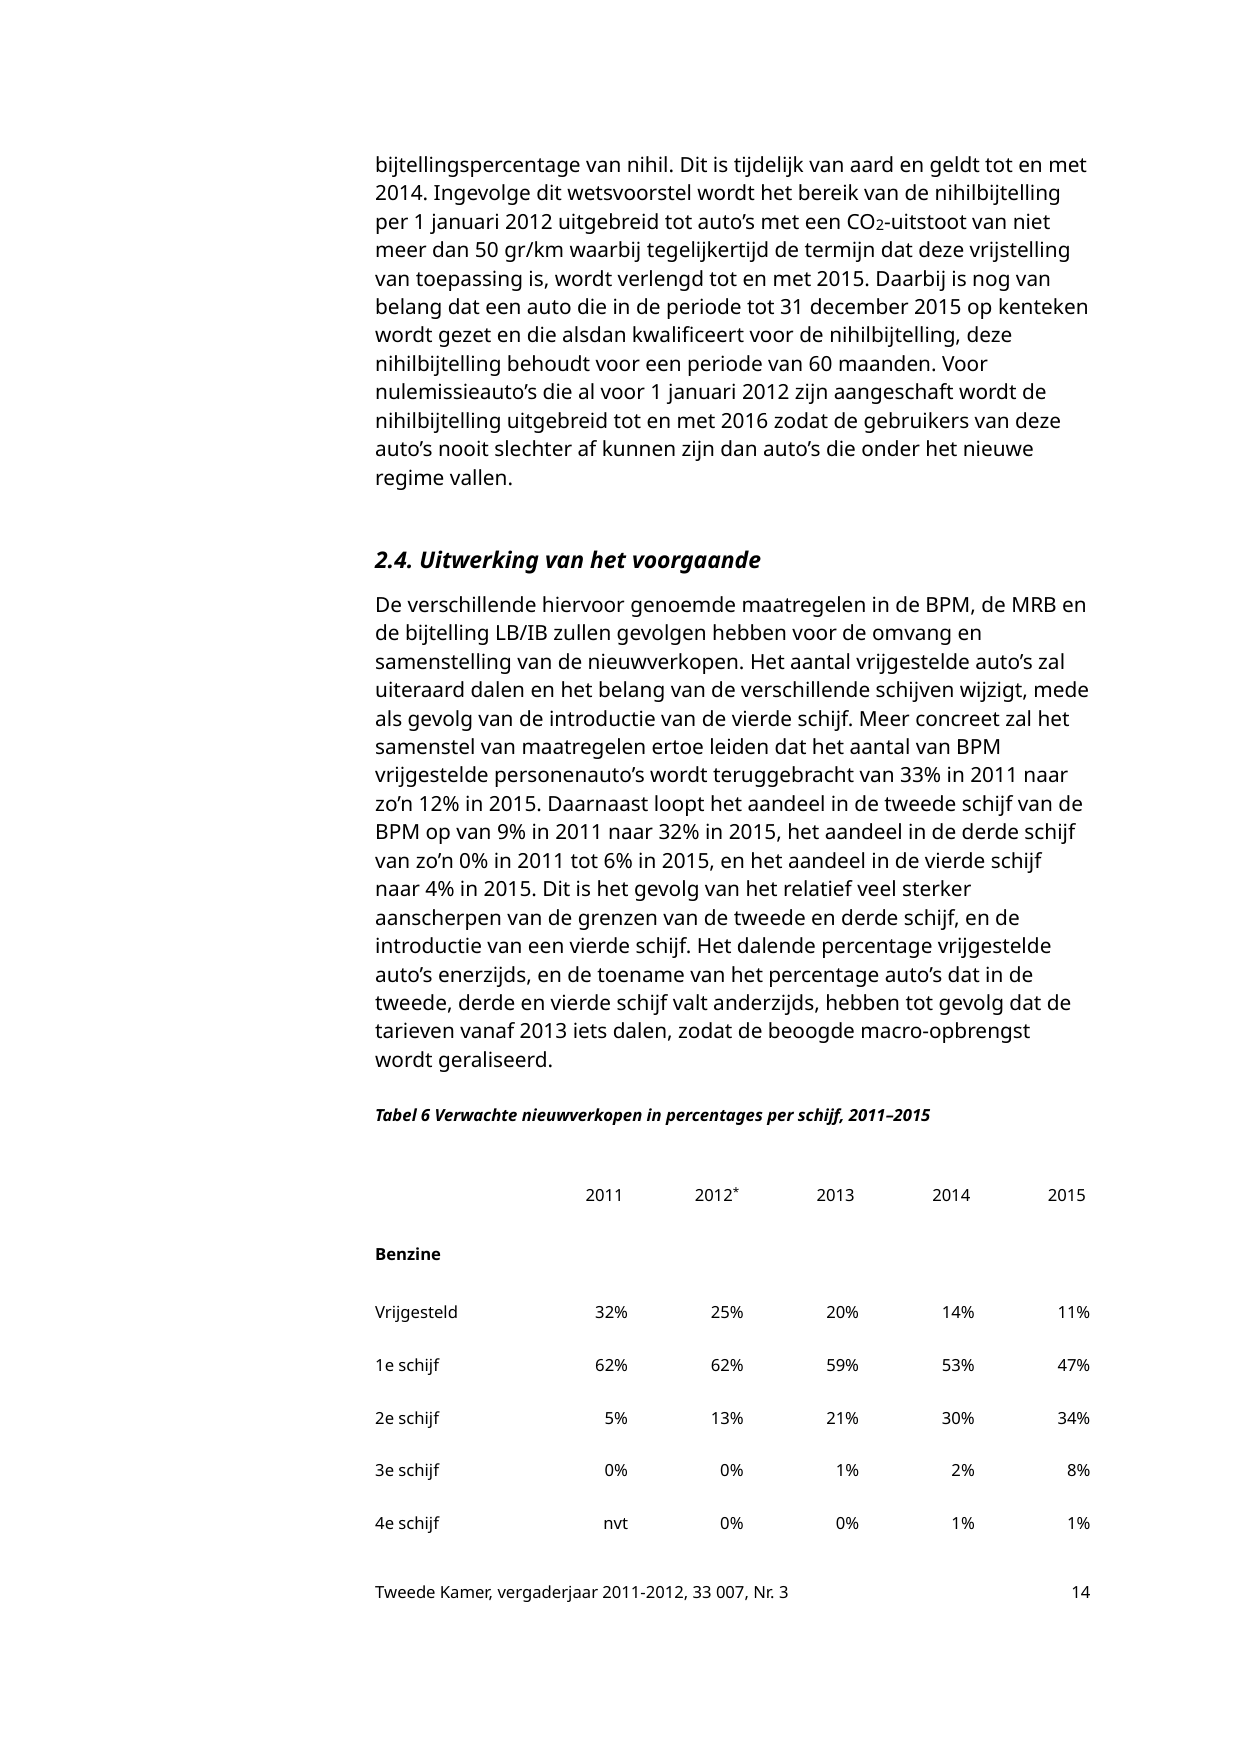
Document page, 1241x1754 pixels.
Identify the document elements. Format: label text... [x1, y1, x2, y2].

table_cell nvt [512, 1512, 628, 1534]
table_cell 11% [975, 1301, 1090, 1354]
table_cell 21% [743, 1406, 859, 1459]
text De verschillende hiervoor genoemde maatregelen in de BPM, de MRB en de bijtelling LB/IB zullen gevolgen hebben voor de omvang en samenstelling van de nieuwverkopen. Het aantal vrijgestelde auto’s zal uiteraard dalen en het belang van de verschillende schijven wijzigt, mede als gevolg van de introductie van de vierde schijf. Meer concreet zal het samenstel van maatregelen ertoe leiden dat het aantal van BPM vrijgestelde personenauto’s wordt teruggebracht van 33% in 2011 naar zo’n 12% in 2015. Daarnaast loopt het aandeel in de tweede schijf van de BPM op van 9% in 2011 naar 32% in 2015, het aandeel in de derde schijf van zo’n 0% in 2011 tot 6% in 2015, en het aandeel in de vierde schijf naar 4% in 2015. Dit is het gevolg van het relatief veel sterker aanscherpen van de grenzen van de tweede en derde schijf, en de introductie van een vierde schijf. Het dalende percentage vrijgestelde auto’s enerzijds, en de toename van het percentage auto’s dat in de tweede, derde en vierde schijf valt anderzijds, hebben tot gevolg dat de tarieven vanaf 2013 iets dalen, zodat de beoogde macro-opbrengst wordt geraliseerd. [375, 590, 1090, 1073]
table_cell 13% [628, 1406, 743, 1459]
table_cell 25% [628, 1301, 743, 1354]
table_cell 30% [859, 1406, 974, 1459]
table_cell 14% [859, 1301, 974, 1354]
table_cell 47% [975, 1354, 1090, 1406]
table_header 2011 [512, 1184, 628, 1242]
table_cell 53% [859, 1354, 974, 1406]
table_cell 62% [512, 1354, 628, 1406]
table_cell 59% [743, 1354, 859, 1406]
table_cell 0% [628, 1512, 743, 1534]
table_cell Vrijgesteld [375, 1301, 512, 1354]
table_cell 1% [975, 1512, 1090, 1534]
table_header 2012* [628, 1184, 743, 1242]
subtitle 2.4. Uitwerking van het voorgaande [375, 544, 1090, 575]
table_header 2013 [743, 1184, 859, 1242]
table_cell 5% [512, 1406, 628, 1459]
table_cell 2e schijf [375, 1406, 512, 1459]
table_cell 3e schijf [375, 1459, 512, 1512]
table_cell [859, 1243, 974, 1301]
table_cell [628, 1243, 743, 1301]
table_cell 20% [743, 1301, 859, 1354]
table_cell 0% [743, 1512, 859, 1534]
text Tabel 6 Verwachte nieuwverkopen in percentages per schijf, 2011–2015 [375, 1103, 1090, 1126]
table_cell 32% [512, 1301, 628, 1354]
table_cell 62% [628, 1354, 743, 1406]
table_cell 8% [975, 1459, 1090, 1512]
table_cell 1e schijf [375, 1354, 512, 1406]
table_cell 34% [975, 1406, 1090, 1459]
table_cell [512, 1243, 628, 1301]
table_cell 2% [859, 1459, 974, 1512]
table_header [375, 1184, 512, 1242]
table_cell 0% [512, 1459, 628, 1512]
table_cell [743, 1243, 859, 1301]
table_cell [975, 1243, 1090, 1301]
text bijtellingspercentage van nihil. Dit is tijdelijk van aard en geldt tot en met 2014. Ingevolge dit wetsvoorstel wordt het bereik van de nihilbijtelling per 1 januari 2012 uitgebreid tot auto’s met een CO2-uitstoot van niet meer dan 50 gr/km waarbij tegelijkertijd de termijn dat deze vrijstelling van toepassing is, wordt verlengd tot en met 2015. Daarbij is nog van belang dat een auto die in de periode tot 31 december 2015 op kenteken wordt gezet en die alsdan kwalificeert voor de nihilbijtelling, deze nihilbijtelling behoudt voor een periode van 60 maanden. Voor nulemissieauto’s die al voor 1 januari 2012 zijn aangeschaft wordt de nihilbijtelling uitgebreid tot en met 2016 zodat de gebruikers van deze auto’s nooit slechter af kunnen zijn dan auto’s die onder het nieuwe regime vallen. [375, 150, 1090, 491]
table_header 2015 [975, 1184, 1090, 1242]
table_cell 4e schijf [375, 1512, 512, 1534]
table_cell 1% [743, 1459, 859, 1512]
table_cell 1% [859, 1512, 974, 1534]
table_cell 0% [628, 1459, 743, 1512]
table_cell Benzine [375, 1243, 512, 1301]
table_header 2014 [859, 1184, 974, 1242]
